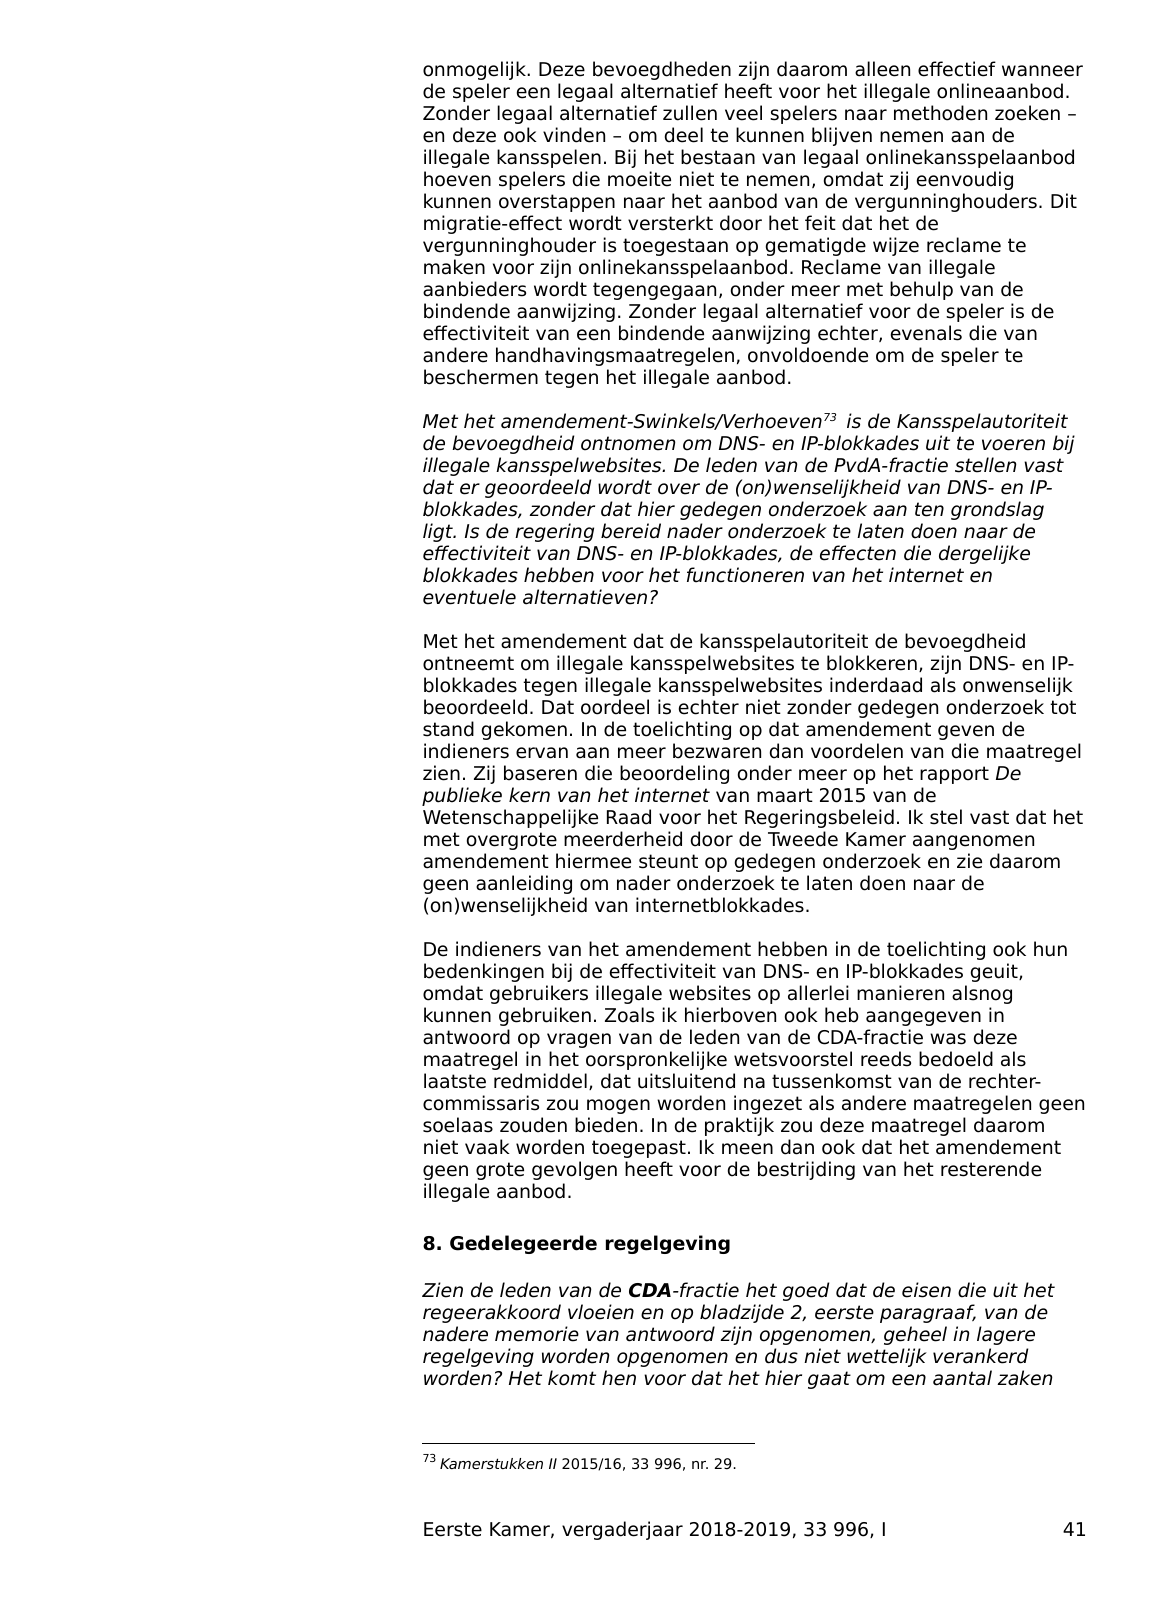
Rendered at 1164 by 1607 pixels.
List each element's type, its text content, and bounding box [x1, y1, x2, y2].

text Kamerstukken II 2015/16, 33 996, nr. 29. [422, 1452, 1087, 1474]
text Zien de leden van de CDA-fractie het goed dat de eisen die uit het regeerakkoord vloeien en op bladzijde 2, eerste paragraaf, van de nadere memorie van antwoord zijn opgenomen, geheel in lagere regelgeving worden opgenomen en dus niet wettelijk verankerd worden? Het komt hen voor dat het hier gaat om een aantal zaken [422, 1279, 1087, 1389]
text onmogelijk. Deze bevoegdheden zijn daarom alleen effectief wanneer de speler een legaal alternatief heeft voor het illegale onlineaanbod. Zonder legaal alternatief zullen veel spelers naar methoden zoeken – en deze ook vinden – om deel te kunnen blijven nemen aan de illegale kansspelen. Bij het bestaan van legaal onlinekansspelaanbod hoeven spelers die moeite niet te nemen, omdat zij eenvoudig kunnen overstappen naar het aanbod van de vergunninghouders. Dit migratie-effect wordt versterkt door het feit dat het de vergunninghouder is toegestaan op gematigde wijze reclame te maken voor zijn onlinekansspelaanbod. Reclame van illegale aanbieders wordt tegengegaan, onder meer met behulp van de bindende aanwijzing. Zonder legaal alternatief voor de speler is de effectiviteit van een bindende aanwijzing echter, evenals die van andere handhavingsmaatregelen, onvoldoende om de speler te beschermen tegen het illegale aanbod. [422, 59, 1087, 389]
subtitle 8. Gedelegeerde regelgeving [422, 1233, 1087, 1254]
text Met het amendement-Swinkels/Verhoeven is de Kansspelautoriteit de bevoegdheid ontnomen om DNS- en IP-blokkades uit te voeren bij illegale kansspelwebsites. De leden van de PvdA-fractie stellen vast dat er geoordeeld wordt over de (on)wenselijkheid van DNS- en IP-blokkades, zonder dat hier gedegen onderzoek aan ten grondslag ligt. Is de regering bereid nader onderzoek te laten doen naar de effectiviteit van DNS- en IP-blokkades, de effecten die dergelijke blokkades hebben voor het functioneren van het internet en eventuele alternatieven? [422, 411, 1087, 609]
text De indieners van het amendement hebben in de toelichting ook hun bedenkingen bij de effectiviteit van DNS- en IP-blokkades geuit, omdat gebruikers illegale websites op allerlei manieren alsnog kunnen gebruiken. Zoals ik hierboven ook heb aangegeven in antwoord op vragen van de leden van de CDA-fractie was deze maatregel in het oorspronkelijke wetsvoorstel reeds bedoeld als laatste redmiddel, dat uitsluitend na tussenkomst van de rechter-commissaris zou mogen worden ingezet als andere maatregelen geen soelaas zouden bieden. In de praktijk zou deze maatregel daarom niet vaak worden toegepast. Ik meen dan ook dat het amendement geen grote gevolgen heeft voor de bestrijding van het resterende illegale aanbod. [422, 939, 1087, 1203]
text Met het amendement dat de kansspelautoriteit de bevoegdheid ontneemt om illegale kansspelwebsites te blokkeren, zijn DNS- en IP-blokkades tegen illegale kansspelwebsites inderdaad als onwenselijk beoordeeld. Dat oordeel is echter niet zonder gedegen onderzoek tot stand gekomen. In de toelichting op dat amendement geven de indieners ervan aan meer bezwaren dan voordelen van die maatregel zien. Zij baseren die beoordeling onder meer op het rapport De publieke kern van het internet van maart 2015 van de Wetenschappelijke Raad voor het Regeringsbeleid. Ik stel vast dat het met overgrote meerderheid door de Tweede Kamer aangenomen amendement hiermee steunt op gedegen onderzoek en zie daarom geen aanleiding om nader onderzoek te laten doen naar de (on)wenselijkheid van internetblokkades. [422, 631, 1087, 917]
